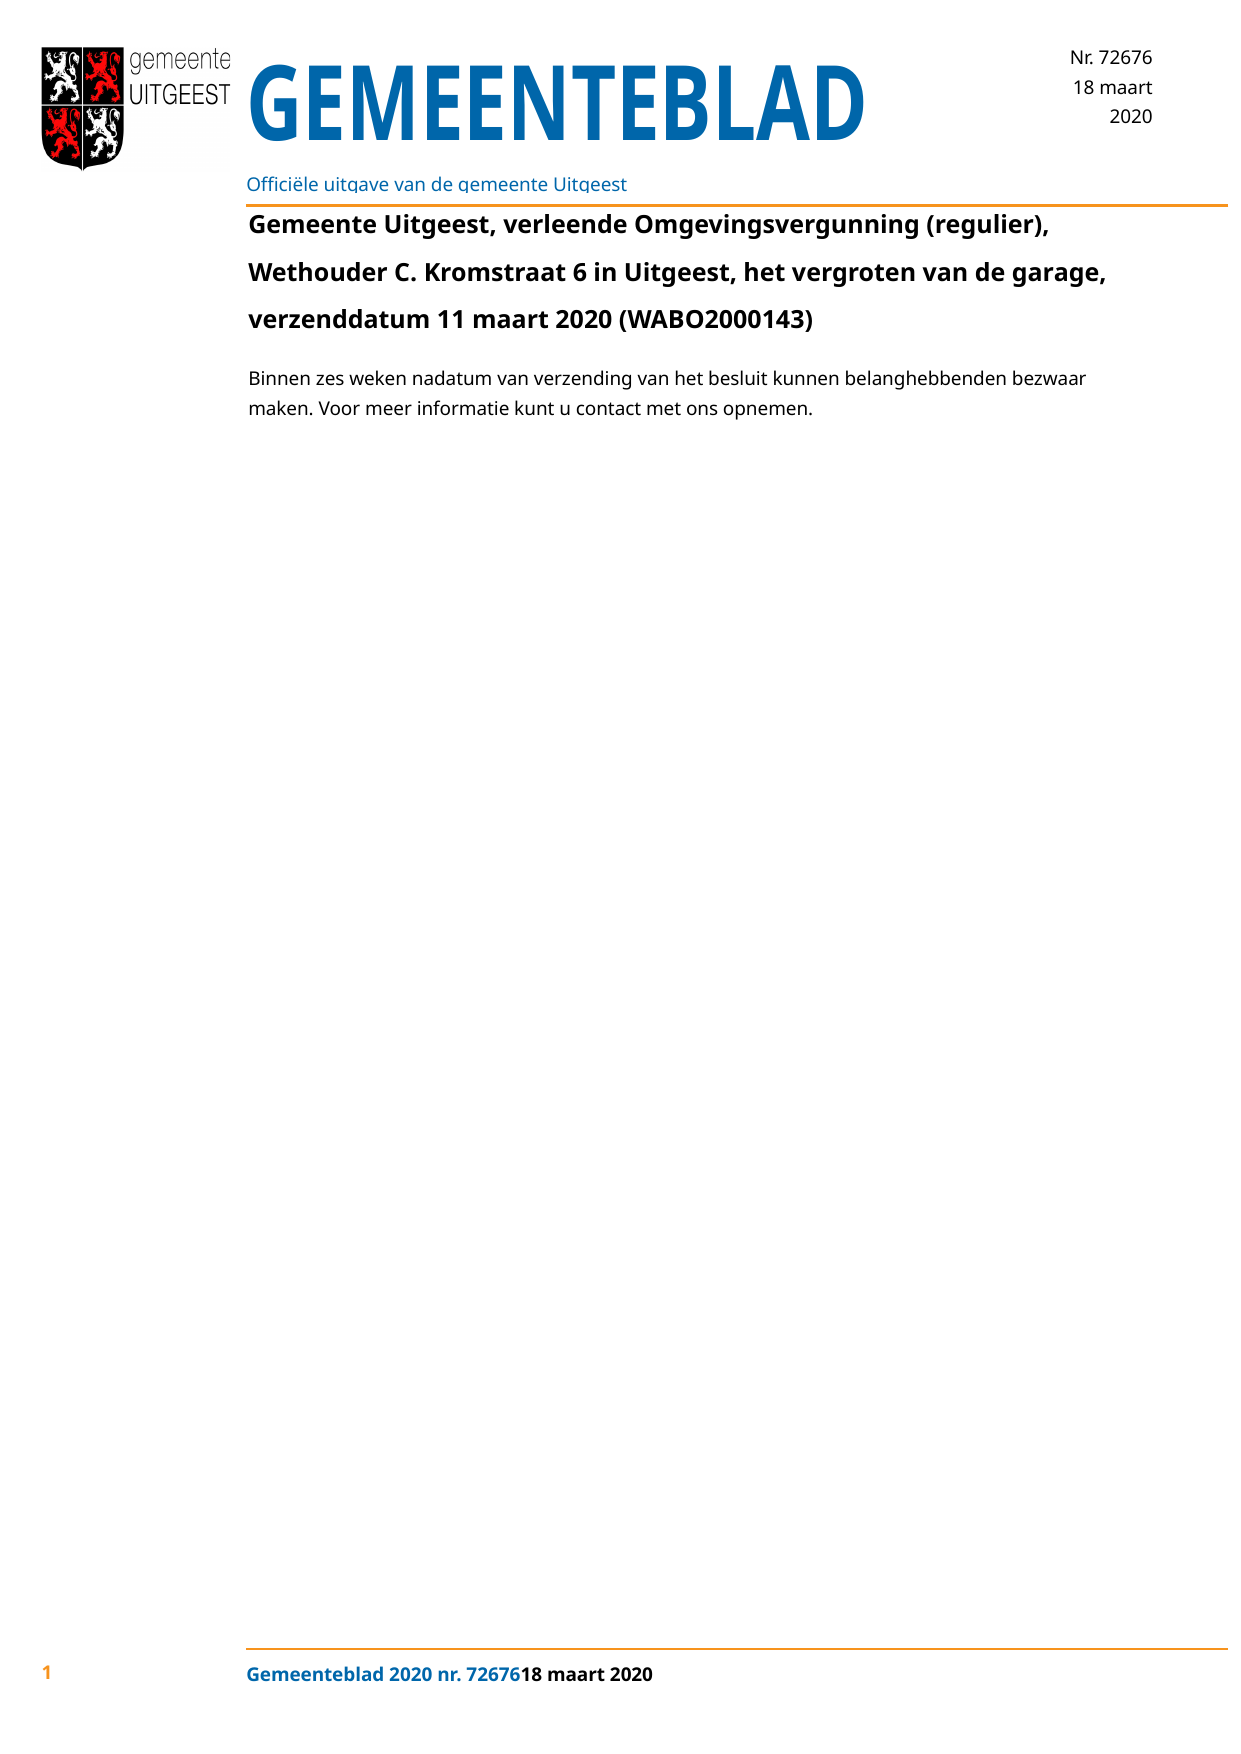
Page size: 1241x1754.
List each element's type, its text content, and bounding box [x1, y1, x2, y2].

picture [41, 47, 231, 172]
text Gemeente Uitgeest, verleende Omgevingsvergunning (regulier), Wethouder C. Kromstraat 6 in Uitgeest, het vergroten van de garage, verzenddatum 11 maart 2020 (WABO2000143) [248, 207, 1152, 336]
text Binnen zes weken nadatum van verzending van het besluit kunnen belanghebbenden bezwaar maken. Voor meer informatie kunt u contact met ons opnemen. [248, 366, 1152, 421]
